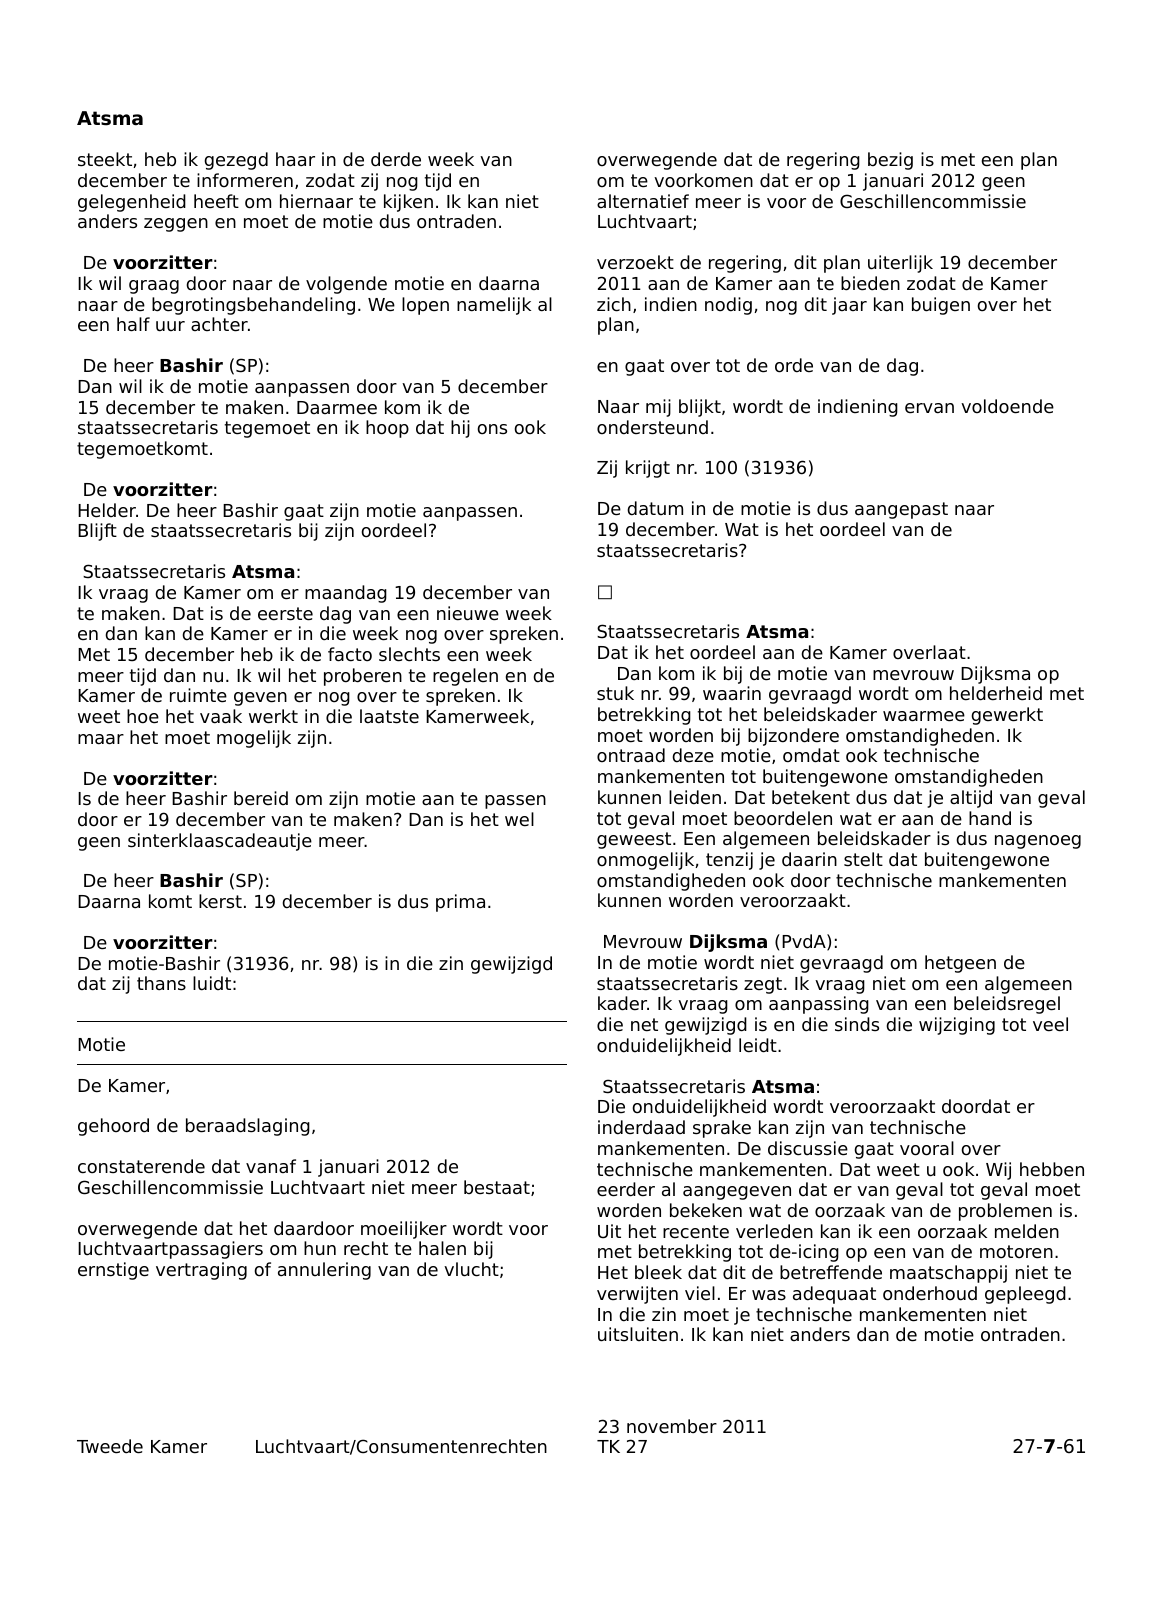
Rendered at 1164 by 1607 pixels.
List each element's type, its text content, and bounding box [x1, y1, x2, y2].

text De heer Bashir (SP): [77, 871, 567, 892]
text Daarna komt kerst. 19 december is dus prima. [77, 892, 567, 913]
text De motie-Bashir (31936, nr. 98) is in die zin gewijzigd dat zij thans luidt: [77, 953, 567, 995]
text overwegende dat het daardoor moeilijker wordt voor Iuchtvaartpassagiers om hun recht te halen bij ernstige vertraging of annulering van de vlucht; [77, 1218, 567, 1281]
text constaterende dat vanaf 1 januari 2012 de Geschillencommissie Luchtvaart niet meer bestaat; [77, 1157, 567, 1198]
text gehoord de beraadslaging, [77, 1116, 567, 1137]
text Staatssecretaris Atsma: [77, 562, 567, 583]
text De voorzitter: [77, 480, 567, 500]
text Is de heer Bashir bereid om zijn motie aan te passen door er 19 december van te maken? Dan is het wel geen sinterklaascadeautje meer. [77, 789, 567, 851]
text Mevrouw Dijksma (PvdA): [596, 932, 1087, 953]
text Zij krijgt nr. 100 (31936) [596, 458, 1087, 479]
text Motie [77, 1035, 567, 1056]
text De datum in de motie is dus aangepast naar 19 december. Wat is het oordeel van de staatssecretaris? [596, 499, 1087, 561]
text Ik vraag de Kamer om er maandag 19 december van te maken. Dat is de eerste dag van een nieuwe week en dan kan de Kamer er in die week nog over spreken. Met 15 december heb ik de facto slechts een week meer tijd dan nu. Ik wil het proberen te regelen en de Kamer de ruimte geven er nog over te spreken. Ik weet hoe het vaak werkt in die laatste Kamerweek, maar het moet mogelijk zijn. [77, 583, 567, 748]
text Dan kom ik bij de motie van mevrouw Dijksma op stuk nr. 99, waarin gevraagd wordt om helderheid met betrekking tot het beleidskader waarmee gewerkt moet worden bij bijzondere omstandigheden. Ik ontraad deze motie, omdat ook technische mankementen tot buitengewone omstandigheden kunnen leiden. Dat betekent dus dat je altijd van geval tot geval moet beoordelen wat er aan de hand is geweest. Een algemeen beleidskader is dus nagenoeg onmogelijk, tenzij je daarin stelt dat buitengewone omstandigheden ook door technische mankementen kunnen worden veroorzaakt. [596, 663, 1087, 912]
text De voorzitter: [77, 933, 567, 953]
text Ik wil graag door naar de volgende motie en daarna naar de begrotingsbehandeling. We lopen namelijk al een half uur achter. [77, 274, 567, 336]
text Staatssecretaris Atsma: [596, 622, 1087, 643]
text Dan wil ik de motie aanpassen door van 5 december 15 december te maken. Daarmee kom ik de staatssecretaris tegemoet en ik hoop dat hij ons ook tegemoetkomt. [77, 377, 567, 460]
text overwegende dat de regering bezig is met een plan om te voorkomen dat er op 1 januari 2012 geen alternatief meer is voor de Geschillencommissie Luchtvaart; [596, 150, 1087, 233]
text steekt, heb ik gezegd haar in de derde week van december te informeren, zodat zij nog tijd en gelegenheid heeft om hiernaar te kijken. Ik kan niet anders zeggen en moet de motie dus ontraden. [77, 150, 567, 233]
text Dat ik het oordeel aan de Kamer overlaat. [596, 643, 1087, 663]
text De voorzitter: [77, 253, 567, 274]
text Die onduidelijkheid wordt veroorzaakt doordat er inderdaad sprake kan zijn van technische mankementen. De discussie gaat vooral over technische mankementen. Dat weet u ook. Wij hebben eerder al aangegeven dat er van geval tot geval moet worden bekeken wat de oorzaak van de problemen is. Uit het recente verleden kan ik een oorzaak melden met betrekking tot de-icing op een van de motoren. Het bleek dat dit de betreffende maatschappij niet te verwijten viel. Er was adequaat onderhoud gepleegd. In die zin moet je technische mankementen niet uitsluiten. Ik kan niet anders dan de motie ontraden. [596, 1097, 1087, 1346]
text De heer Bashir (SP): [77, 356, 567, 377]
text Staatssecretaris Atsma: [596, 1076, 1087, 1097]
text Naar mij blijkt, wordt de indiening ervan voldoende ondersteund. [596, 397, 1087, 438]
text □ [596, 581, 1087, 602]
text Helder. De heer Bashir gaat zijn motie aanpassen. Blijft de staatssecretaris bij zijn oordeel? [77, 500, 567, 542]
text verzoekt de regering, dit plan uiterlijk 19 december 2011 aan de Kamer aan te bieden zodat de Kamer zich, indien nodig, nog dit jaar kan buigen over het plan, [596, 253, 1087, 336]
text en gaat over tot de orde van de dag. [596, 356, 1087, 377]
text De voorzitter: [77, 768, 567, 789]
text De Kamer, [77, 1076, 567, 1096]
text In de motie wordt niet gevraagd om hetgeen de staatssecretaris zegt. Ik vraag niet om een algemeen kader. Ik vraag om aanpassing van een beleidsregel die net gewijzigd is en die sinds die wijziging tot veel onduidelijkheid leidt. [596, 953, 1087, 1056]
